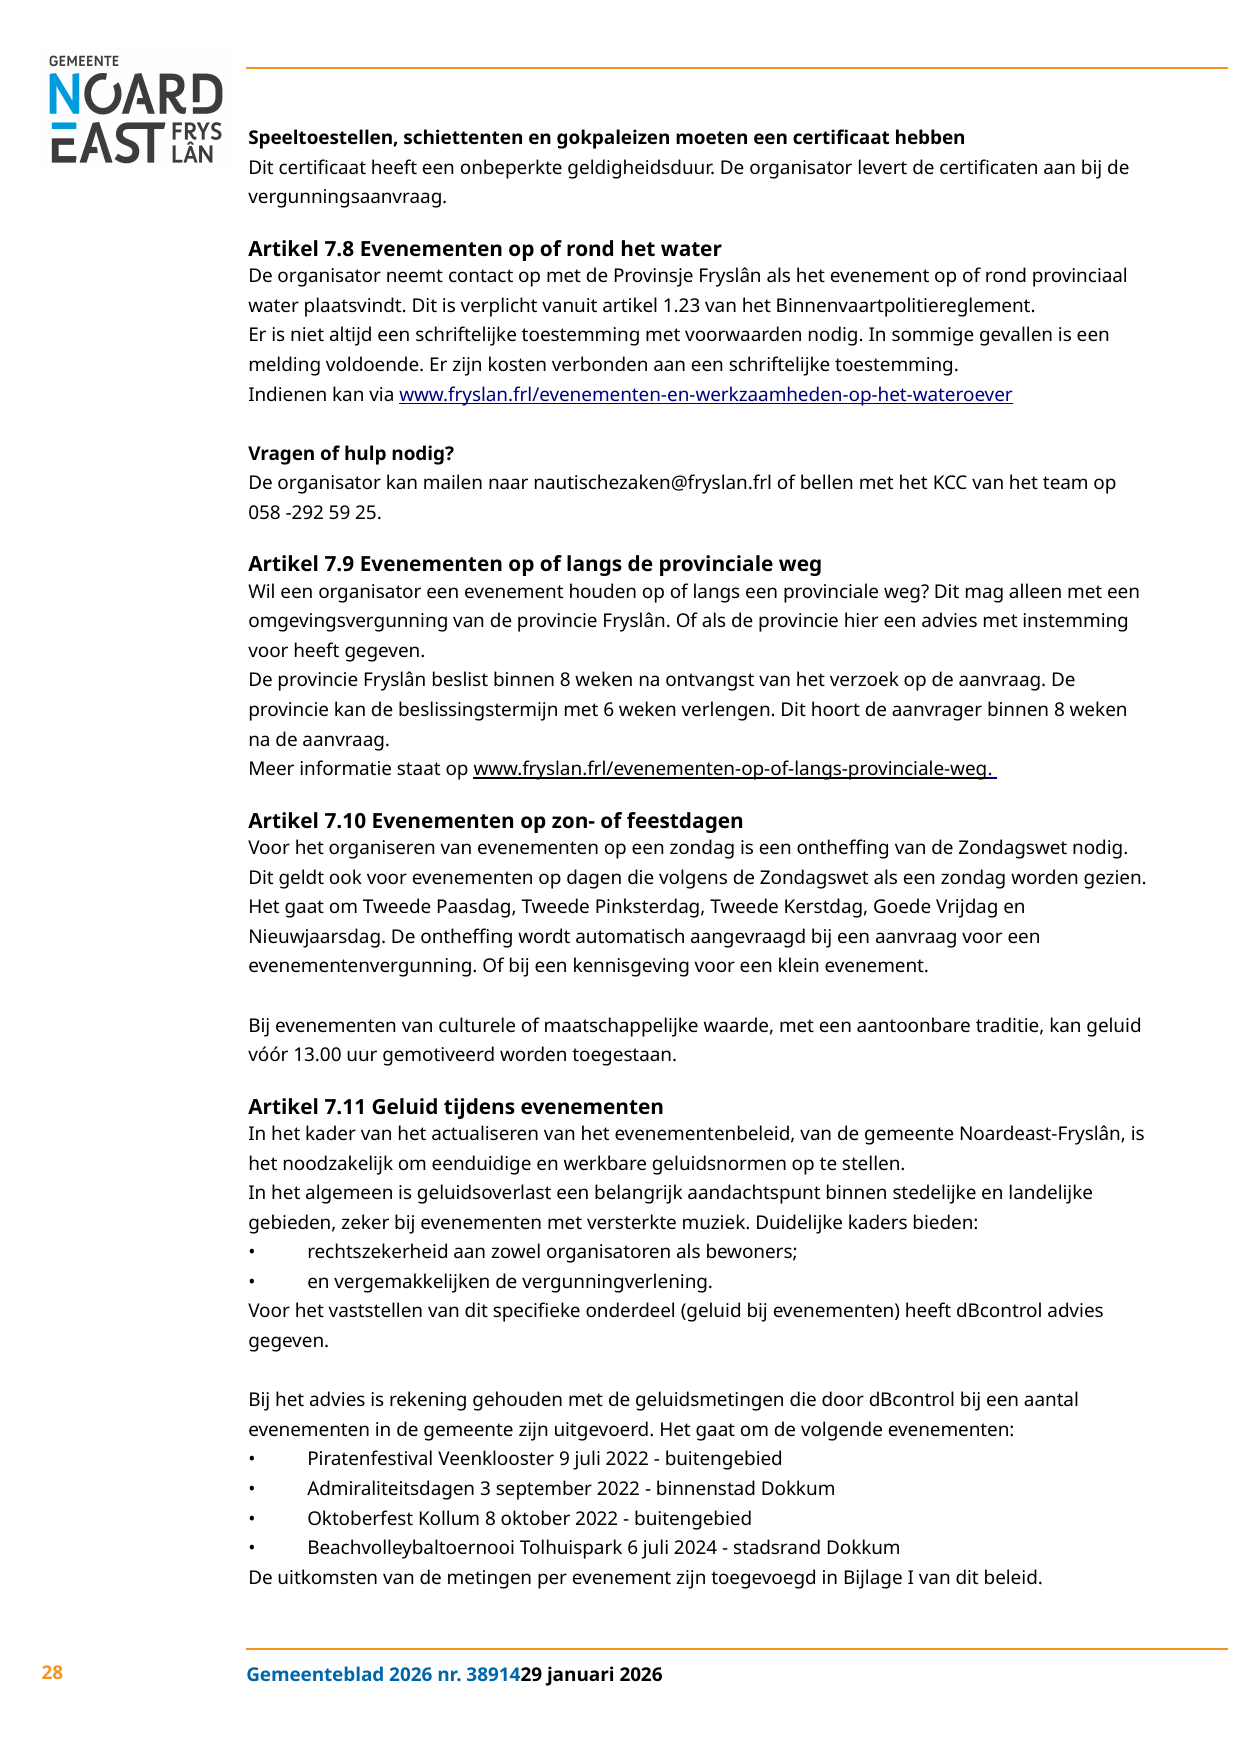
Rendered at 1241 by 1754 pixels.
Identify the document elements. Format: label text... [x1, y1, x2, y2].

text De uitkomsten van de metingen per evenement zijn toegevoegd in Bijlage I van dit beleid. [248, 1564, 1152, 1590]
text Artikel 7.8 Evenementen op of rond het water [248, 234, 1152, 262]
text In het algemeen is geluidsoverlast een belangrijk aandachtspunt binnen stedelijke en landelijke gebieden, zeker bij evenementen met versterkte muziek. Duidelijke kaders bieden: [248, 1179, 1152, 1235]
text De provincie Fryslân beslist binnen 8 weken na ontvangst van het verzoek op de aanvraag. De provincie kan de beslissingstermijn met 6 weken verlengen. Dit hoort de aanvrager binnen 8 weken na de aanvraag. [248, 667, 1152, 752]
text Artikel 7.9 Evenementen op of langs de provinciale weg [248, 549, 1152, 578]
text Meer informatie staat op www.fryslan.frl/evenementen-op-of-langs-provinciale-weg. [248, 755, 1152, 781]
picture [41, 47, 231, 172]
text Artikel 7.10 Evenementen op zon- of feestdagen [248, 806, 1152, 834]
text Speeltoestellen, schiettenten en gokpaleizen moeten een certificaat hebben [248, 124, 1152, 150]
list Admiraliteitsdagen 3 september 2022 - binnenstad Dokkum [248, 1475, 1152, 1501]
text Bij evenementen van culturele of maatschappelijke waarde, met een aantoonbare traditie, kan geluid vóór 13.00 uur gemotiveerd worden toegestaan. [248, 1012, 1152, 1067]
list en vergemakkelijken de vergunningverlening. [248, 1268, 1152, 1294]
text Indienen kan via www.fryslan.frl/evenementen-en-werkzaamheden-op-het-wateroever [248, 381, 1152, 406]
list Piratenfestival Veenklooster 9 juli 2022 - buitengebied [248, 1446, 1152, 1471]
text Voor het vaststellen van dit specifieke onderdeel (geluid bij evenementen) heeft dBcontrol advies gegeven. [248, 1298, 1152, 1353]
list Beachvolleybaltoernooi Tolhuispark 6 juli 2024 - stadsrand Dokkum [248, 1534, 1152, 1560]
list rechtszekerheid aan zowel organisatoren als bewoners; [248, 1238, 1152, 1264]
text Bij het advies is rekening gehouden met de geluidsmetingen die door dBcontrol bij een aantal evenementen in de gemeente zijn uitgevoerd. Het gaat om de volgende evenementen: [248, 1386, 1152, 1442]
text In het kader van het actualiseren van het evenementenbeleid, van de gemeente Noardeast-Fryslân, is het noodzakelijk om eenduidige en werkbare geluidsnormen op te stellen. [248, 1120, 1152, 1176]
text Voor het organiseren van evenementen op een zondag is een ontheffing van de Zondagswet nodig. Dit geldt ook voor evenementen op dagen die volgens de Zondagswet als een zondag worden gezien. Het gaat om Tweede Paasdag, Tweede Pinksterdag, Tweede Kerstdag, Goede Vrijdag en Nieuwjaarsdag. De ontheffing wordt automatisch aangevraagd bij een aanvraag voor een evenementenvergunning. Of bij een kennisgeving voor een klein evenement. [248, 834, 1152, 978]
text Er is niet altijd een schriftelijke toestemming met voorwaarden nodig. In sommige gevallen is een melding voldoende. Er zijn kosten verbonden aan een schriftelijke toestemming. [248, 322, 1152, 377]
text Vragen of hulp nodig? [248, 440, 1152, 466]
list Oktoberfest Kollum 8 oktober 2022 - buitengebied [248, 1505, 1152, 1531]
text Artikel 7.11 Geluid tijdens evenementen [248, 1092, 1152, 1120]
text De organisator kan mailen naar nautischezaken@fryslan.frl of bellen met het KCC van het team op 058 -292 59 25. [248, 469, 1152, 525]
text De organisator neemt contact op met de Provinsje Fryslân als het evenement op of rond provinciaal water plaatsvindt. Dit is verplicht vanuit artikel 1.23 van het Binnenvaartpolitiereglement. [248, 262, 1152, 318]
text Wil een organisator een evenement houden op of langs een provinciale weg? Dit mag alleen met een omgevingsvergunning van de provincie Fryslân. Of als de provincie hier een advies met instemming voor heeft gegeven. [248, 578, 1152, 663]
text Dit certificaat heeft een onbeperkte geldigheidsduur. De organisator levert de certificaten aan bij de vergunningsaanvraag. [248, 154, 1152, 209]
